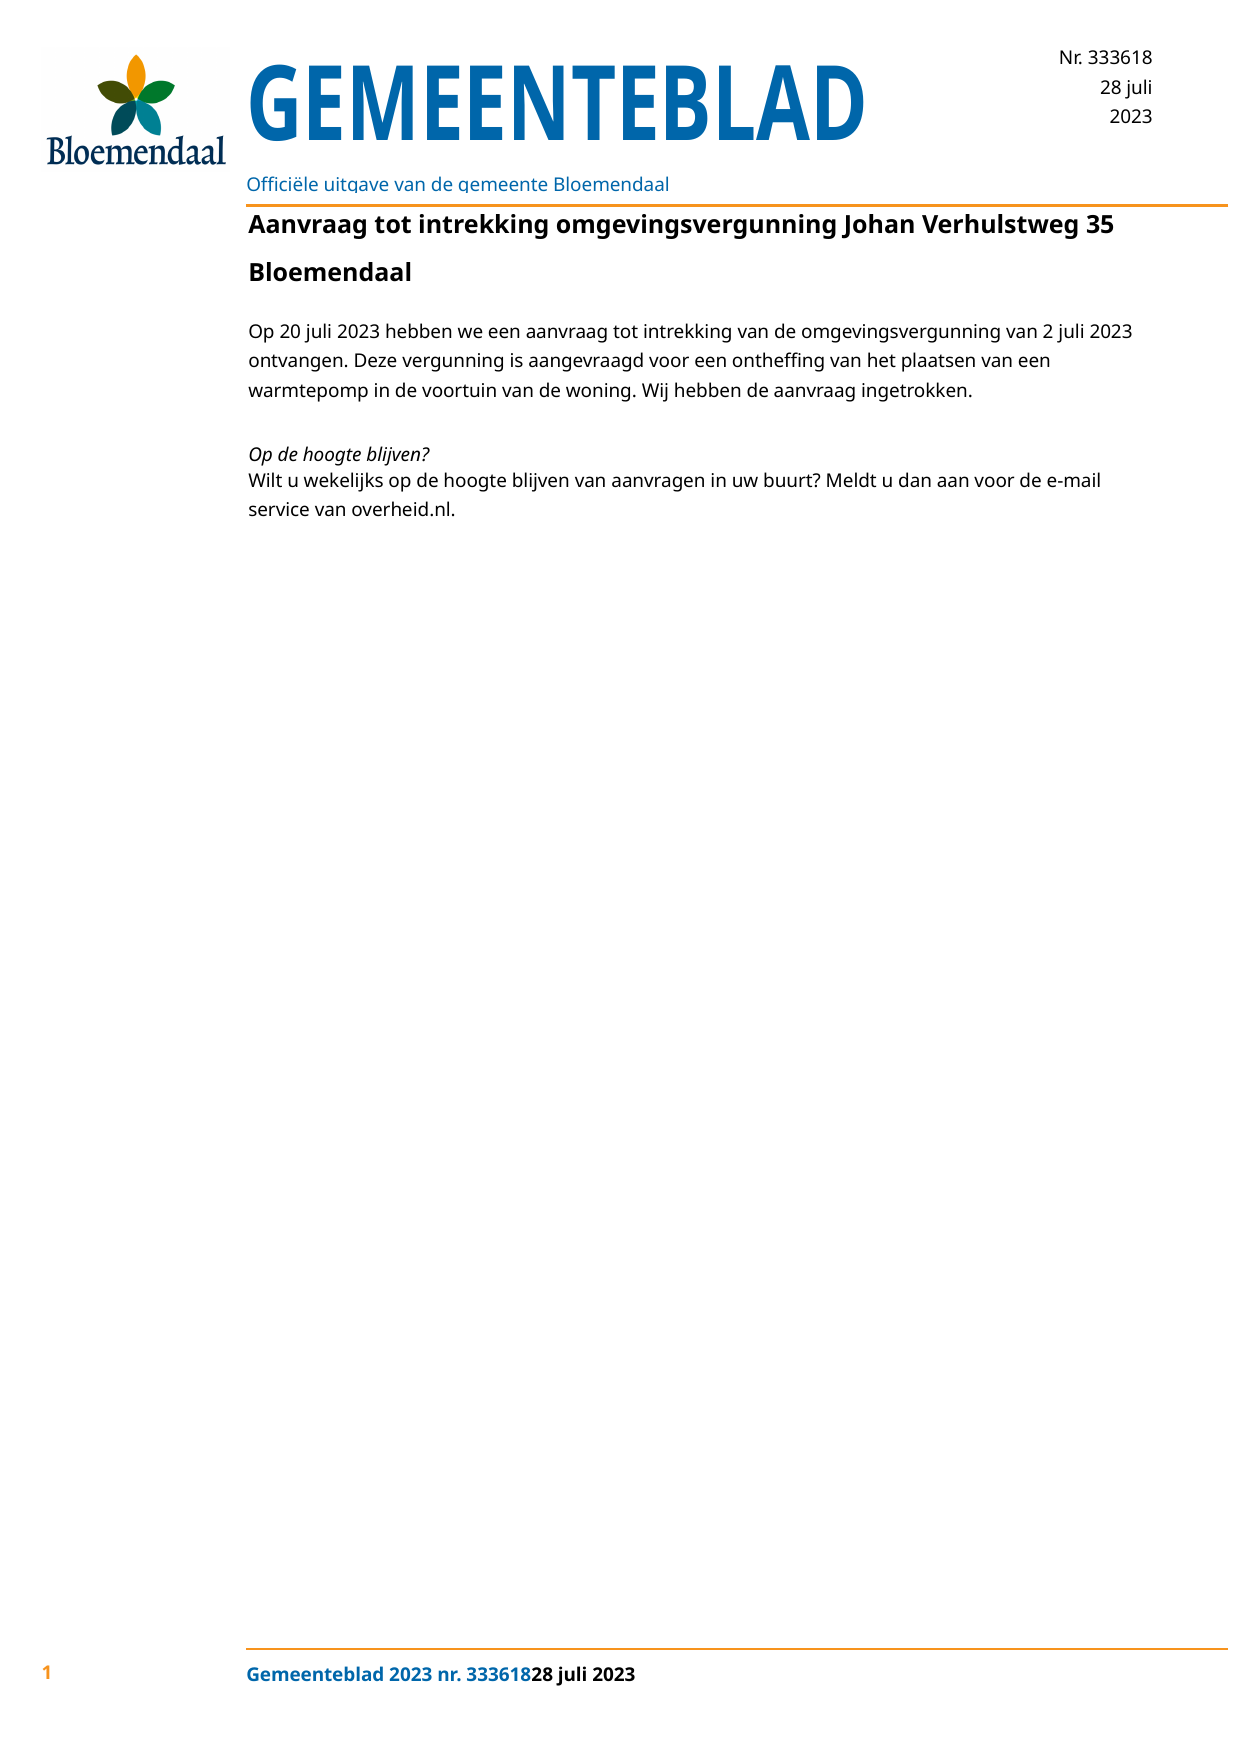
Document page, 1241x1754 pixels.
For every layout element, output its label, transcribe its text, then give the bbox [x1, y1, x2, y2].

text Op de hoogte blijven? [248, 441, 1152, 467]
text Aanvraag tot intrekking omgevingsvergunning Johan Verhulstweg 35 Bloemendaal [248, 207, 1152, 288]
picture [41, 47, 231, 172]
text Op 20 juli 2023 hebben we een aanvraag tot intrekking van de omgevingsvergunning van 2 juli 2023 ontvangen. Deze vergunning is aangevraagd voor een ontheffing van het plaatsen van een warmtepomp in de voortuin van de woning. Wij hebben de aanvraag ingetrokken. [248, 318, 1152, 403]
text Wilt u wekelijks op de hoogte blijven van aanvragen in uw buurt? Meldt u dan aan voor de e-mail service van overheid.nl. [248, 467, 1152, 522]
